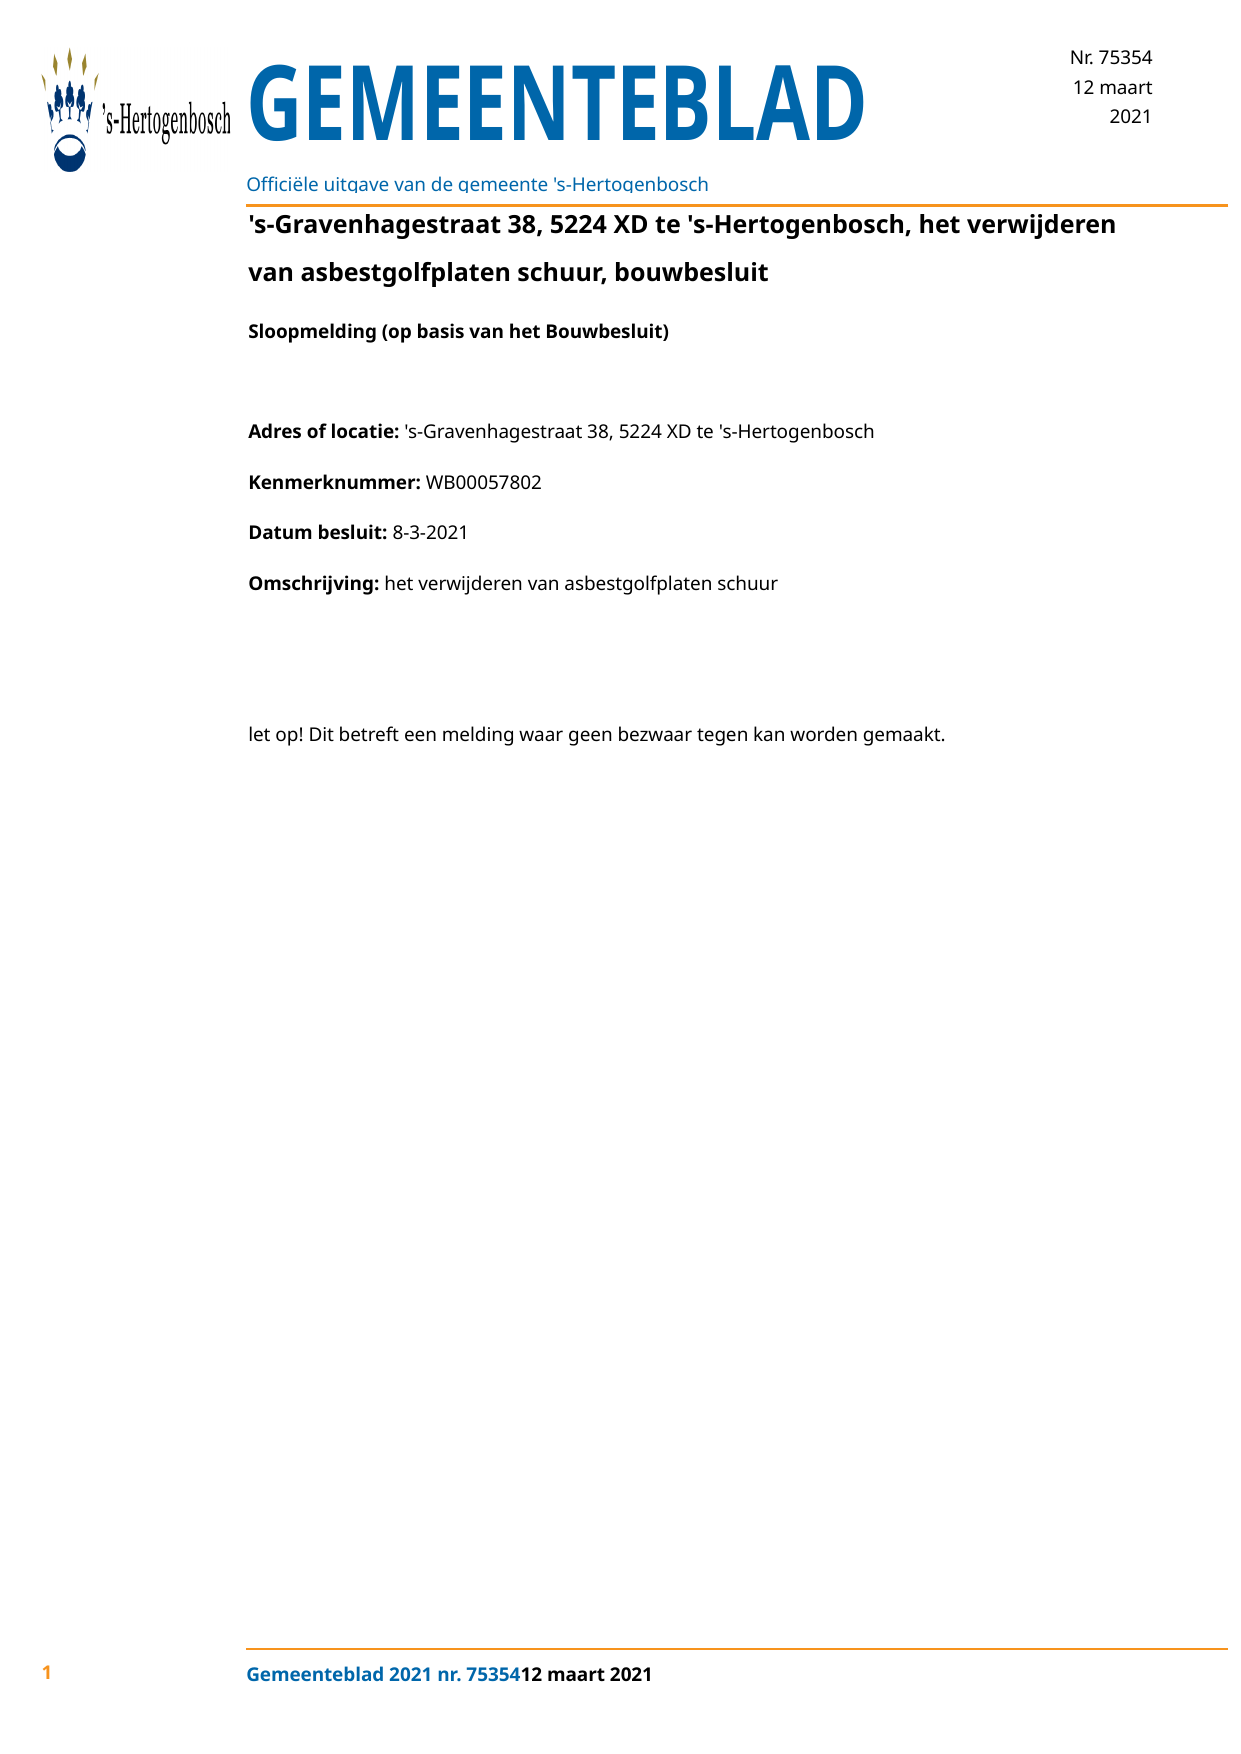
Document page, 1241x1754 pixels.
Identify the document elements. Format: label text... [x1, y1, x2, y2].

text Omschrijving: het verwijderen van asbestgolfplaten schuur [248, 570, 1152, 596]
text Datum besluit: 8-3-2021 [248, 519, 1152, 545]
text let op! Dit betreft een melding waar geen bezwaar tegen kan worden gemaakt. [248, 721, 1152, 747]
text Kenmerknummer: WB00057802 [248, 469, 1152, 495]
text Adres of locatie: 's-Gravenhagestraat 38, 5224 XD te 's-Hertogenbosch [248, 419, 1152, 444]
text 's-Gravenhagestraat 38, 5224 XD te 's-Hertogenbosch, het verwijderen van asbestgolfplaten schuur, bouwbesluit [248, 207, 1152, 288]
text Sloopmelding (op basis van het Bouwbesluit) [248, 318, 1152, 344]
picture [41, 47, 231, 172]
